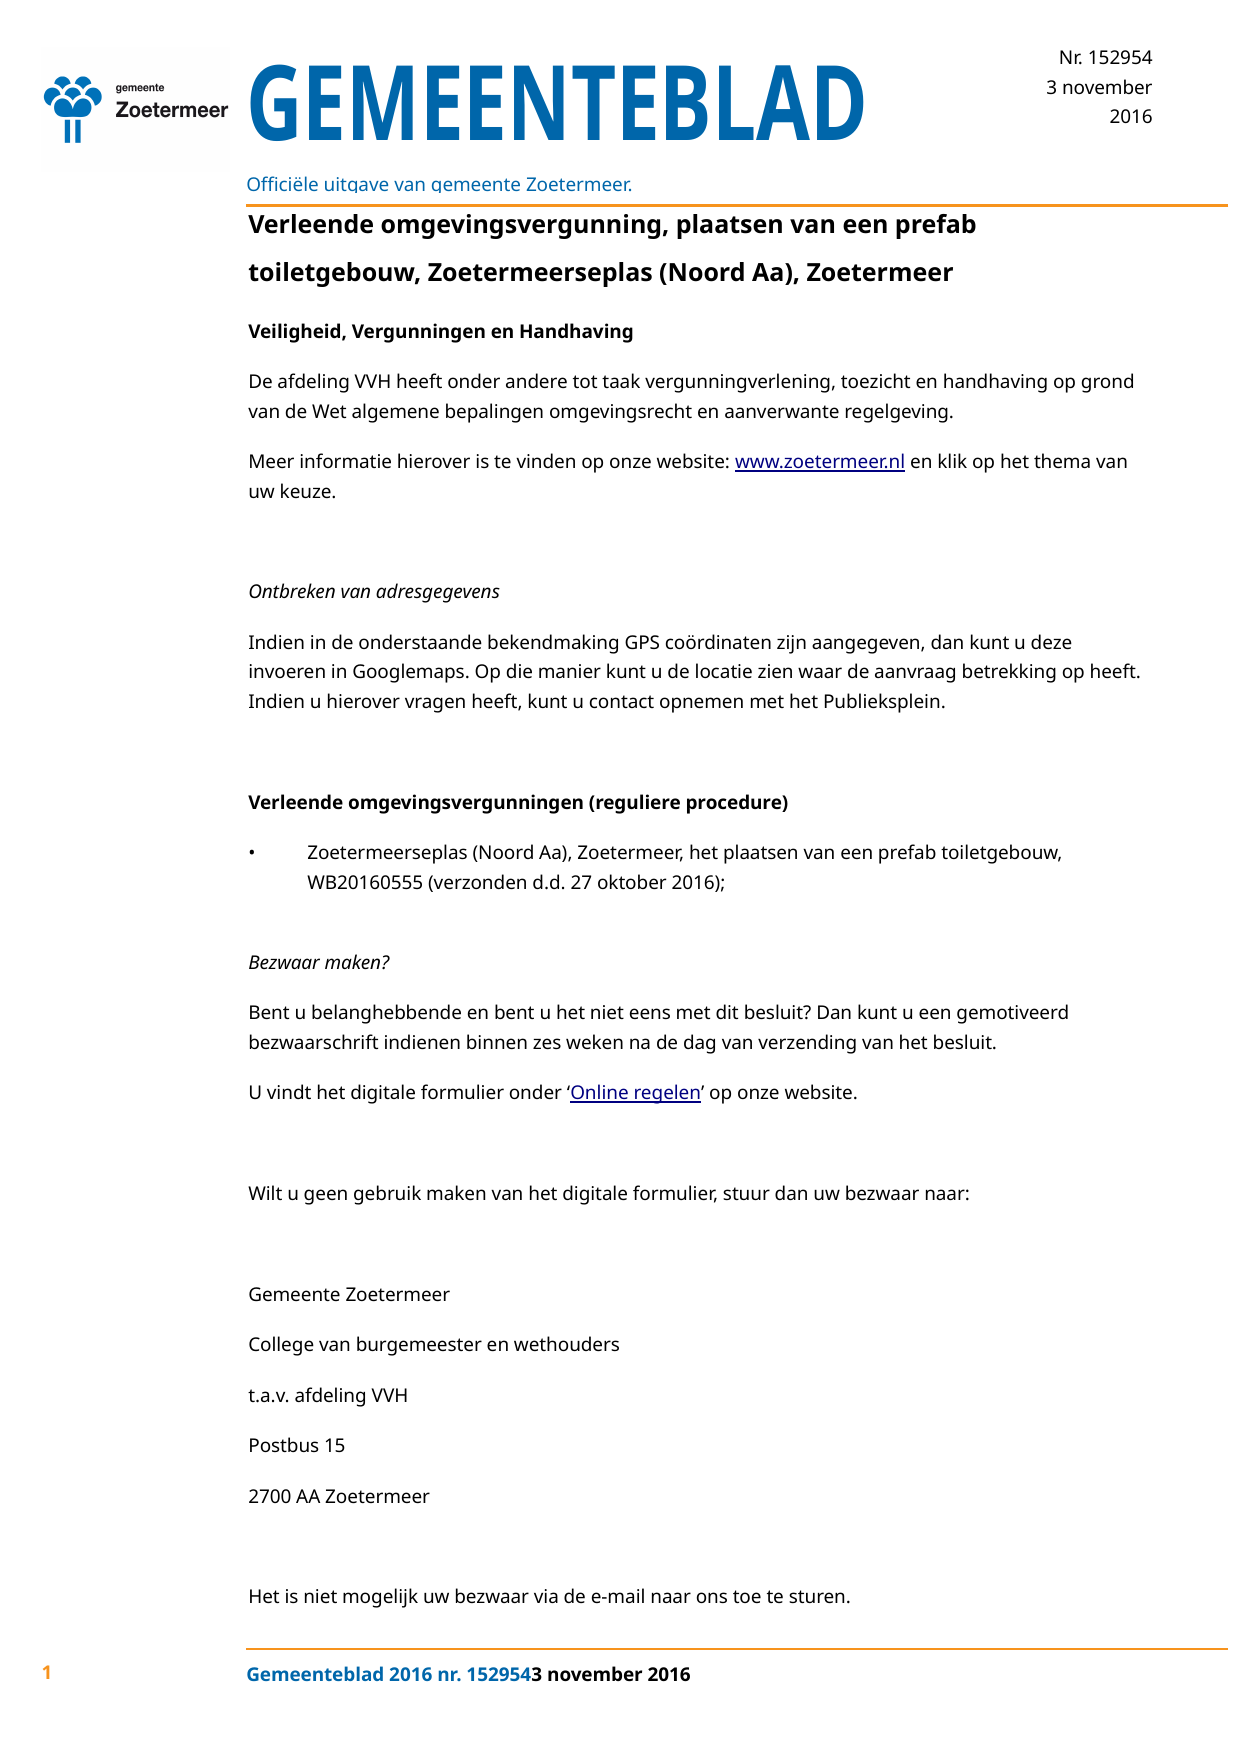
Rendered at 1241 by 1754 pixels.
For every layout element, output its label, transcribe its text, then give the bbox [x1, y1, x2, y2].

text Het is niet mogelijk uw bezwaar via de e-mail naar ons toe te sturen. [248, 1584, 1152, 1609]
text College van burgemeester en wethouders [248, 1332, 1152, 1357]
text De afdeling VVH heeft onder andere tot taak vergunningverlening, toezicht en handhaving op grond van de Wet algemene bepalingen omgevingsrecht en aanverwante regelgeving. [248, 368, 1152, 424]
text Meer informatie hierover is te vinden op onze website: www.zoetermeer.nl en klik op het thema van uw keuze. [248, 448, 1152, 504]
picture [41, 47, 231, 172]
text Indien in de onderstaande bekendmaking GPS coördinaten zijn aangegeven, dan kunt u deze invoeren in Googlemaps. Op die manier kunt u de locatie zien waar de aanvraag betrekking op heeft. Indien u hierover vragen heeft, kunt u contact opnemen met het Publieksplein. [248, 629, 1152, 714]
text Verleende omgevingsvergunning, plaatsen van een prefab toiletgebouw, Zoetermeerseplas (Noord Aa), Zoetermeer [248, 207, 1152, 288]
text Wilt u geen gebruik maken van het digitale formulier, stuur dan uw bezwaar naar: [248, 1180, 1152, 1206]
text t.a.v. afdeling VVH [248, 1382, 1152, 1408]
text Bent u belanghebbende en bent u het niet eens met dit besluit? Dan kunt u een gemotiveerd bezwaarschrift indienen binnen zes weken na de dag van verzending van het besluit. [248, 999, 1152, 1055]
text Postbus 15 [248, 1432, 1152, 1458]
text Ontbreken van adresgegevens [248, 579, 1152, 604]
text Bezwaar maken? [248, 949, 1152, 975]
text U vindt het digitale formulier onder ‘Online regelen’ op onze website. [248, 1079, 1152, 1105]
text 2700 AA Zoetermeer [248, 1483, 1152, 1509]
text Gemeente Zoetermeer [248, 1281, 1152, 1307]
list Zoetermeerseplas (Noord Aa), Zoetermeer, het plaatsen van een prefab toiletgebouw, WB20160555 (verzonden d.d. 27 oktober 2016); [248, 839, 1152, 895]
text Veiligheid, Vergunningen en Handhaving [248, 318, 1152, 344]
text Verleende omgevingsvergunningen (reguliere procedure) [248, 789, 1152, 815]
